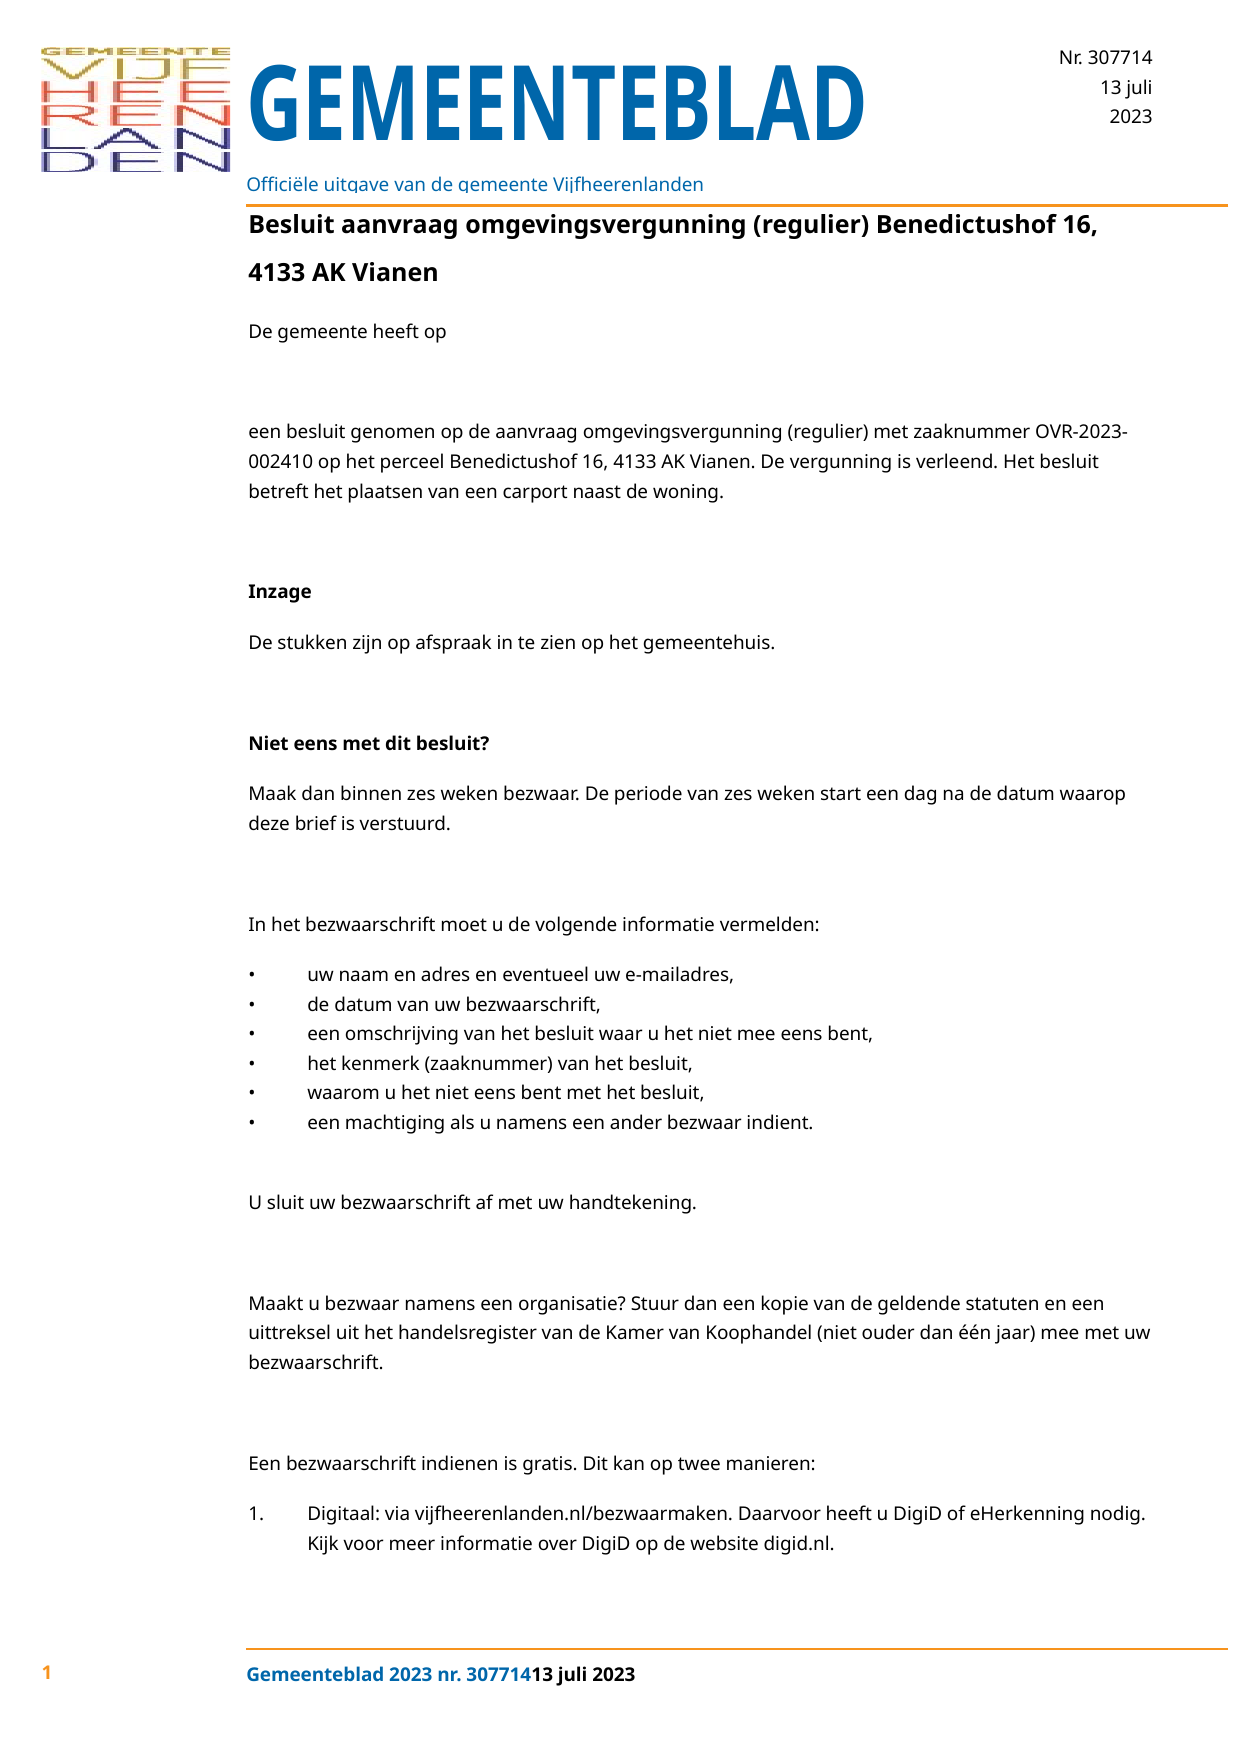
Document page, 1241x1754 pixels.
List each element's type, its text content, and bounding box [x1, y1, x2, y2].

list uw naam en adres en eventueel uw e-mailadres, [248, 961, 1152, 987]
picture [41, 47, 231, 172]
text Besluit aanvraag omgevingsvergunning (regulier) Benedictushof 16, 4133 AK Vianen [248, 207, 1152, 288]
list een omschrijving van het besluit waar u het niet mee eens bent, [248, 1020, 1152, 1046]
text een besluit genomen op de aanvraag omgevingsvergunning (regulier) met zaaknummer OVR-2023-002410 op het perceel Benedictushof 16, 4133 AK Vianen. De vergunning is verleend. Het besluit betreft het plaatsen van een carport naast de woning. [248, 419, 1152, 504]
text Maak dan binnen zes weken bezwaar. De periode van zes weken start een dag na de datum waarop deze brief is verstuurd. [248, 780, 1152, 836]
text In het bezwaarschrift moet u de volgende informatie vermelden: [248, 911, 1152, 937]
list een machtiging als u namens een ander bezwaar indient. [248, 1109, 1152, 1135]
text Maakt u bezwaar namens een organisatie? Stuur dan een kopie van de geldende statuten en een uittreksel uit het handelsregister van de Kamer van Koophandel (niet ouder dan één jaar) mee met uw bezwaarschrift. [248, 1290, 1152, 1375]
text Een bezwaarschrift indienen is gratis. Dit kan op twee manieren: [248, 1450, 1152, 1476]
text U sluit uw bezwaarschrift af met uw handtekening. [248, 1189, 1152, 1215]
list het kenmerk (zaaknummer) van het besluit, [248, 1050, 1152, 1076]
list de datum van uw bezwaarschrift, [248, 991, 1152, 1017]
list Digitaal: via vijfheerenlanden.nl/bezwaarmaken. Daarvoor heeft u DigiD of eHerkenning nodig. Kijk voor meer informatie over DigiD op de website digid.nl. [248, 1500, 1152, 1556]
list waarom u het niet eens bent met het besluit, [248, 1079, 1152, 1105]
text De stukken zijn op afspraak in te zien op het gemeentehuis. [248, 629, 1152, 655]
text Niet eens met dit besluit? [248, 730, 1152, 756]
text De gemeente heeft op [248, 318, 1152, 344]
text Inzage [248, 579, 1152, 604]
